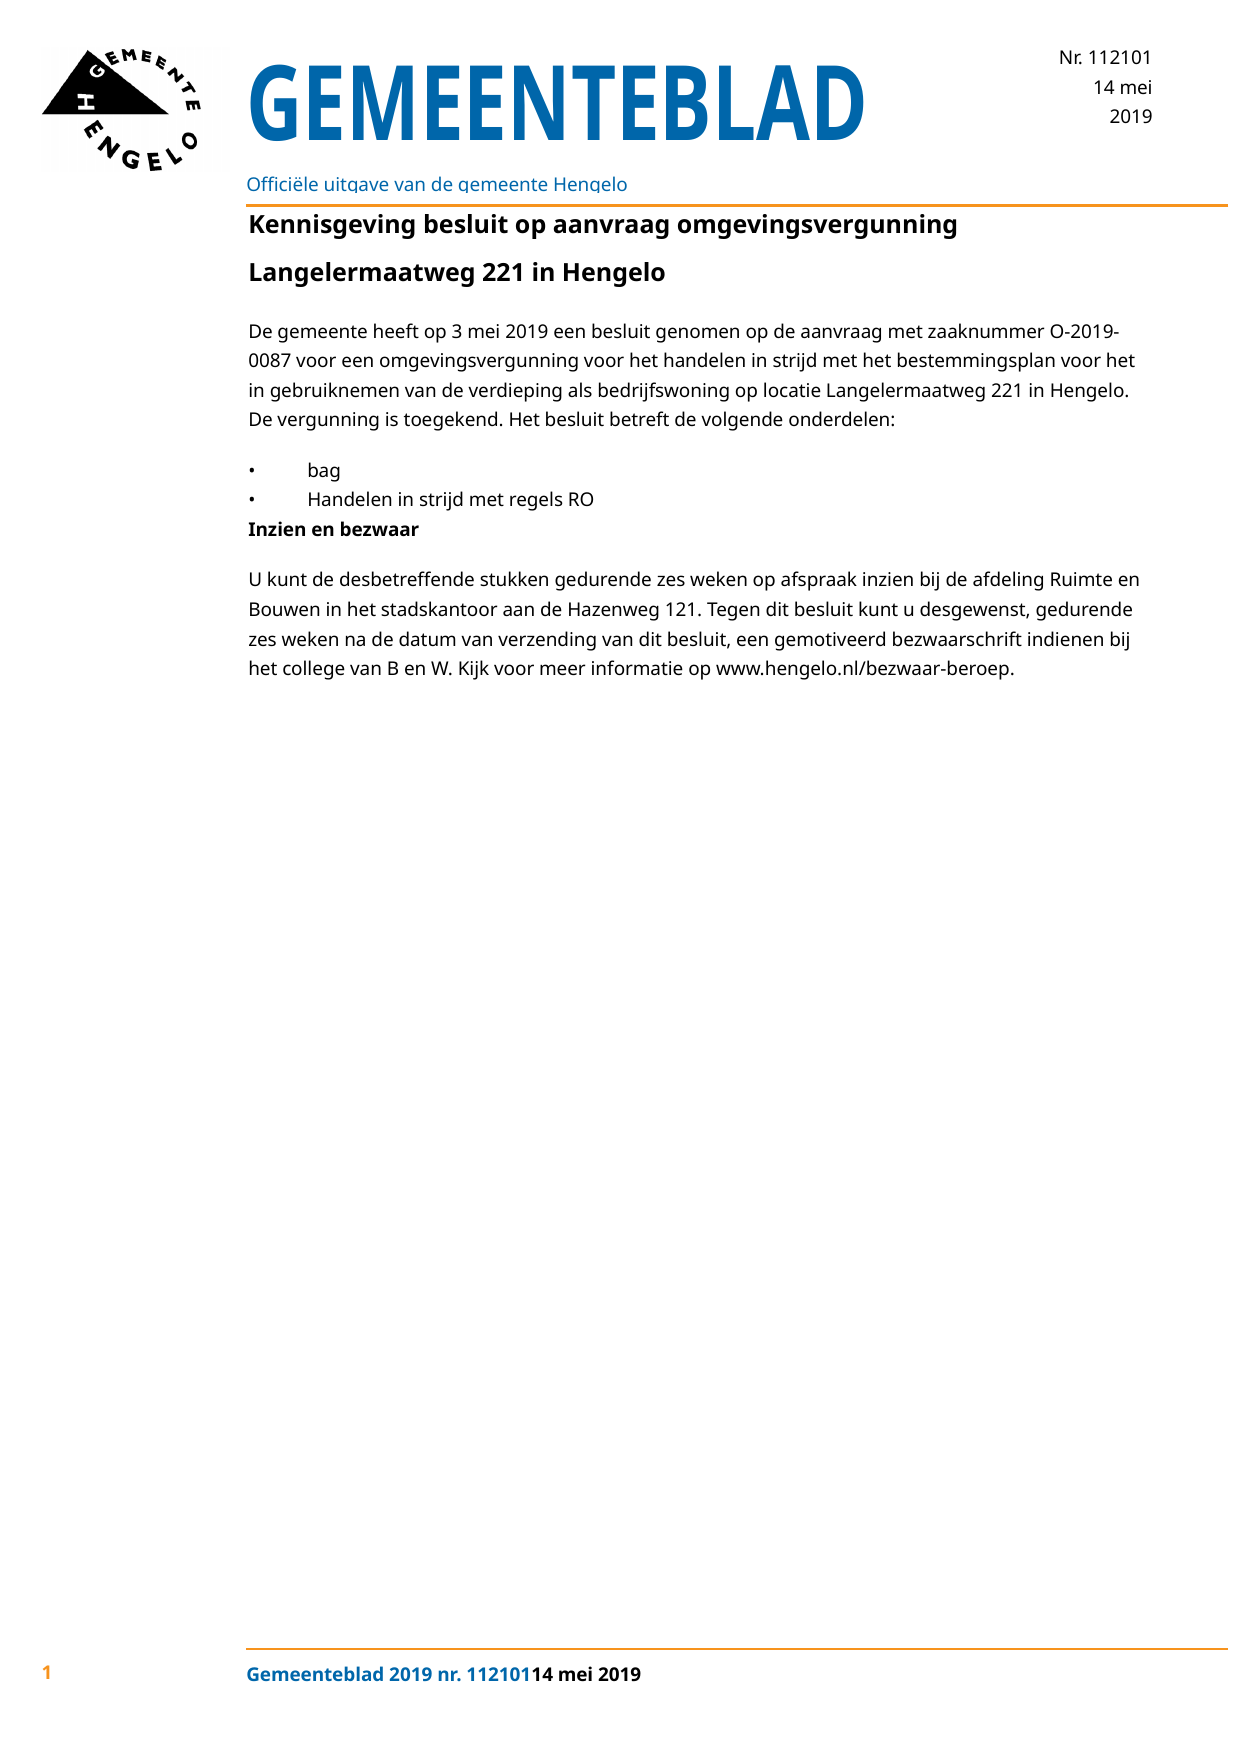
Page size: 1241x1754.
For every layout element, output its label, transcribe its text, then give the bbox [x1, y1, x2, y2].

picture [41, 47, 231, 172]
text De gemeente heeft op 3 mei 2019 een besluit genomen op de aanvraag met zaaknummer O-2019-0087 voor een omgevingsvergunning voor het handelen in strijd met het bestemmingsplan voor het in gebruiknemen van de verdieping als bedrijfswoning op locatie Langelermaatweg 221 in Hengelo. De vergunning is toegekend. Het besluit betreft de volgende onderdelen: [248, 318, 1152, 432]
text Inzien en bezwaar [248, 516, 1152, 542]
text U kunt de desbetreffende stukken gedurende zes weken op afspraak inzien bij de afdeling Ruimte en Bouwen in het stadskantoor aan de Hazenweg 121. Tegen dit besluit kunt u desgewenst, gedurende zes weken na de datum van verzending van dit besluit, een gemotiveerd bezwaarschrift indienen bij het college van B en W. Kijk voor meer informatie op www.hengelo.nl/bezwaar-beroep. [248, 567, 1152, 681]
list bag [248, 457, 1152, 483]
list Handelen in strijd met regels RO [248, 487, 1152, 512]
text Kennisgeving besluit op aanvraag omgevingsvergunning Langelermaatweg 221 in Hengelo [248, 207, 1152, 288]
